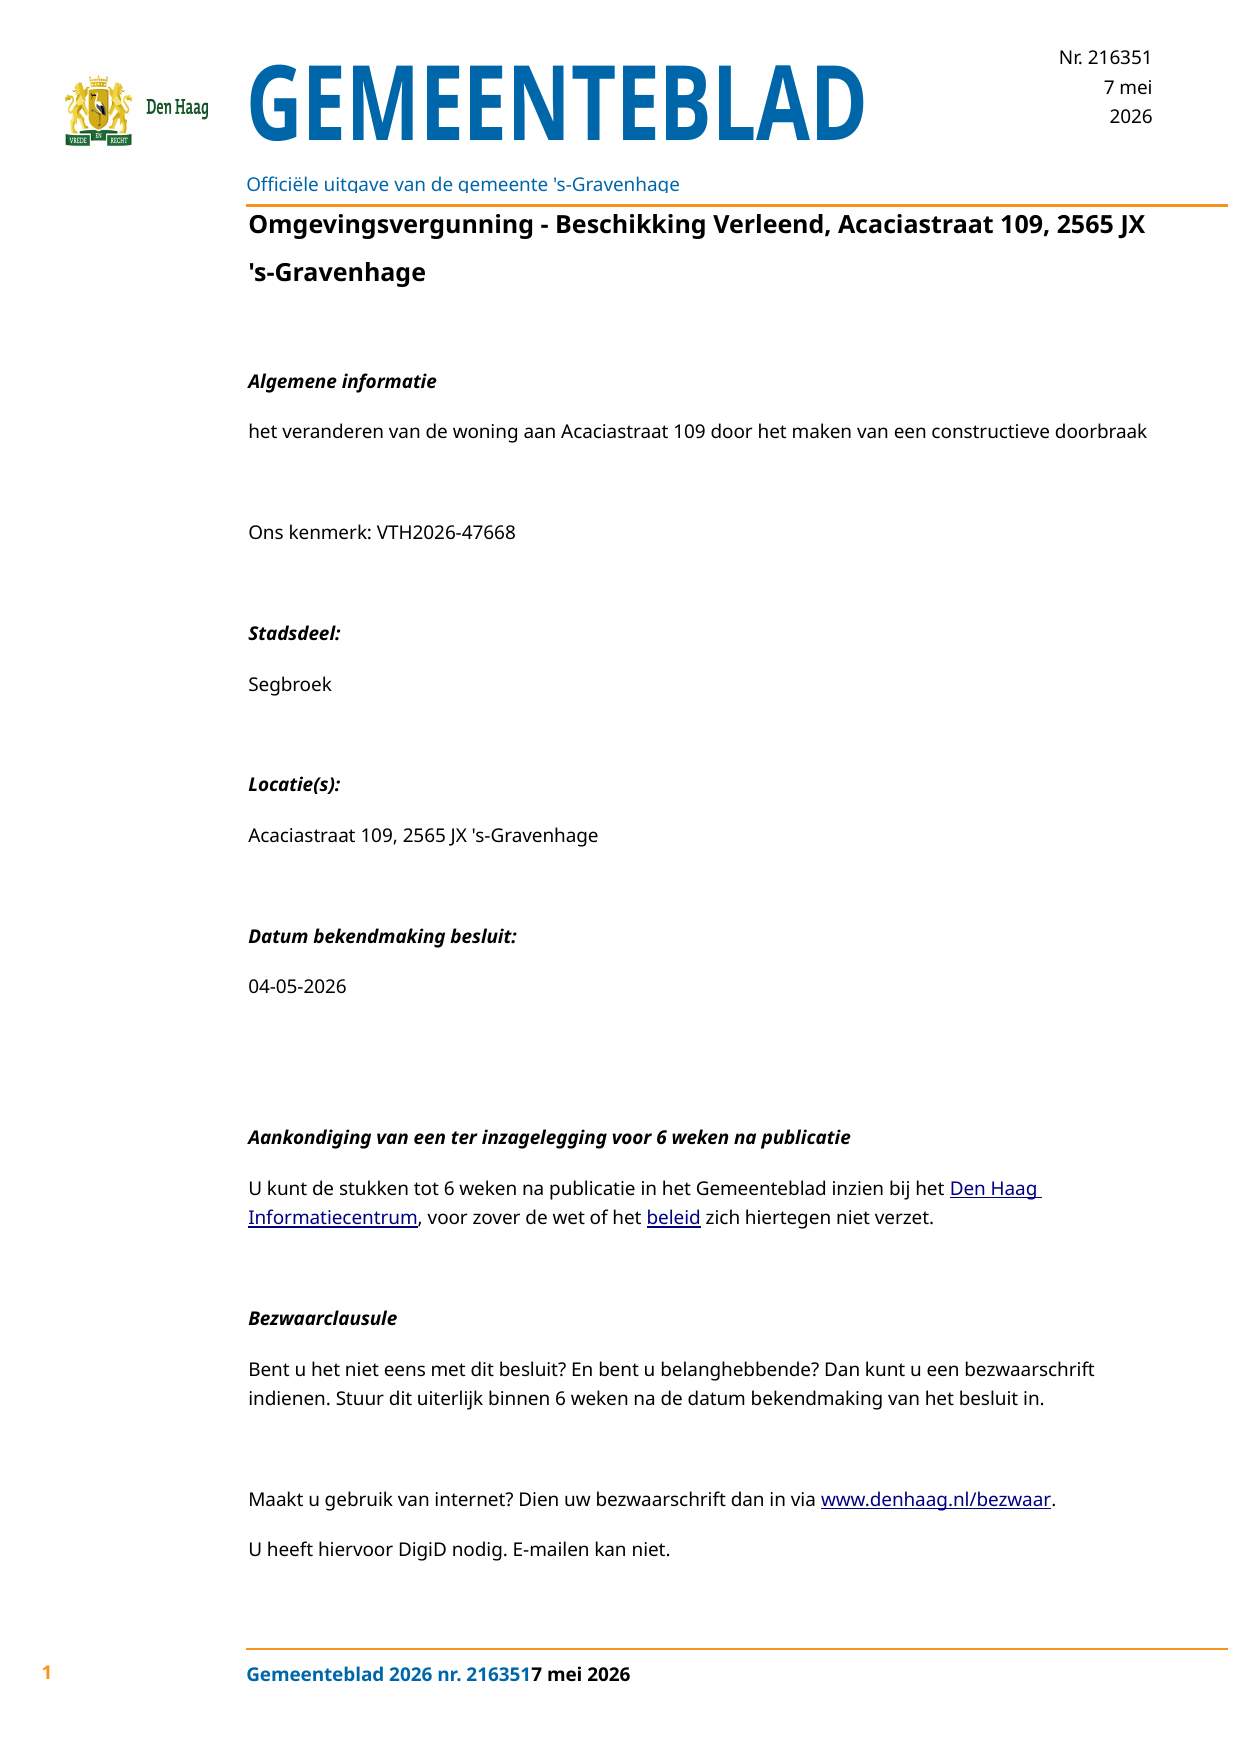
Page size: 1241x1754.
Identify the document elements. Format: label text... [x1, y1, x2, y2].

text Maakt u gebruik van internet? Dien uw bezwaarschrift dan in via www.denhaag.nl/bezwaar. [248, 1486, 1152, 1512]
text Datum bekendmaking besluit: [248, 923, 1152, 949]
picture [41, 47, 231, 172]
text het veranderen van de woning aan Acaciastraat 109 door het maken van een constructieve doorbraak [248, 419, 1152, 444]
text Aankondiging van een ter inzagelegging voor 6 weken na publicatie [248, 1124, 1152, 1150]
text U kunt de stukken tot 6 weken na publicatie in het Gemeenteblad inzien bij het Den Haag Informatiecentrum, voor zover de wet of het beleid zich hiertegen niet verzet. [248, 1175, 1152, 1230]
text Bent u het niet eens met dit besluit? En bent u belanghebbende? Dan kunt u een bezwaarschrift indienen. Stuur dit uiterlijk binnen 6 weken na de datum bekendmaking van het besluit in. [248, 1356, 1152, 1411]
text Segbroek [248, 671, 1152, 697]
text Bezwaarclausule [248, 1305, 1152, 1331]
text Omgevingsvergunning - Beschikking Verleend, Acaciastraat 109, 2565 JX 's-Gravenhage [248, 207, 1152, 288]
text U heeft hiervoor DigiD nodig. E-mailen kan niet. [248, 1537, 1152, 1562]
text Acaciastraat 109, 2565 JX 's-Gravenhage [248, 822, 1152, 848]
text 04-05-2026 [248, 973, 1152, 999]
text Ons kenmerk: VTH2026-47668 [248, 519, 1152, 545]
text Locatie(s): [248, 772, 1152, 797]
text Algemene informatie [248, 368, 1152, 394]
text Stadsdeel: [248, 620, 1152, 646]
